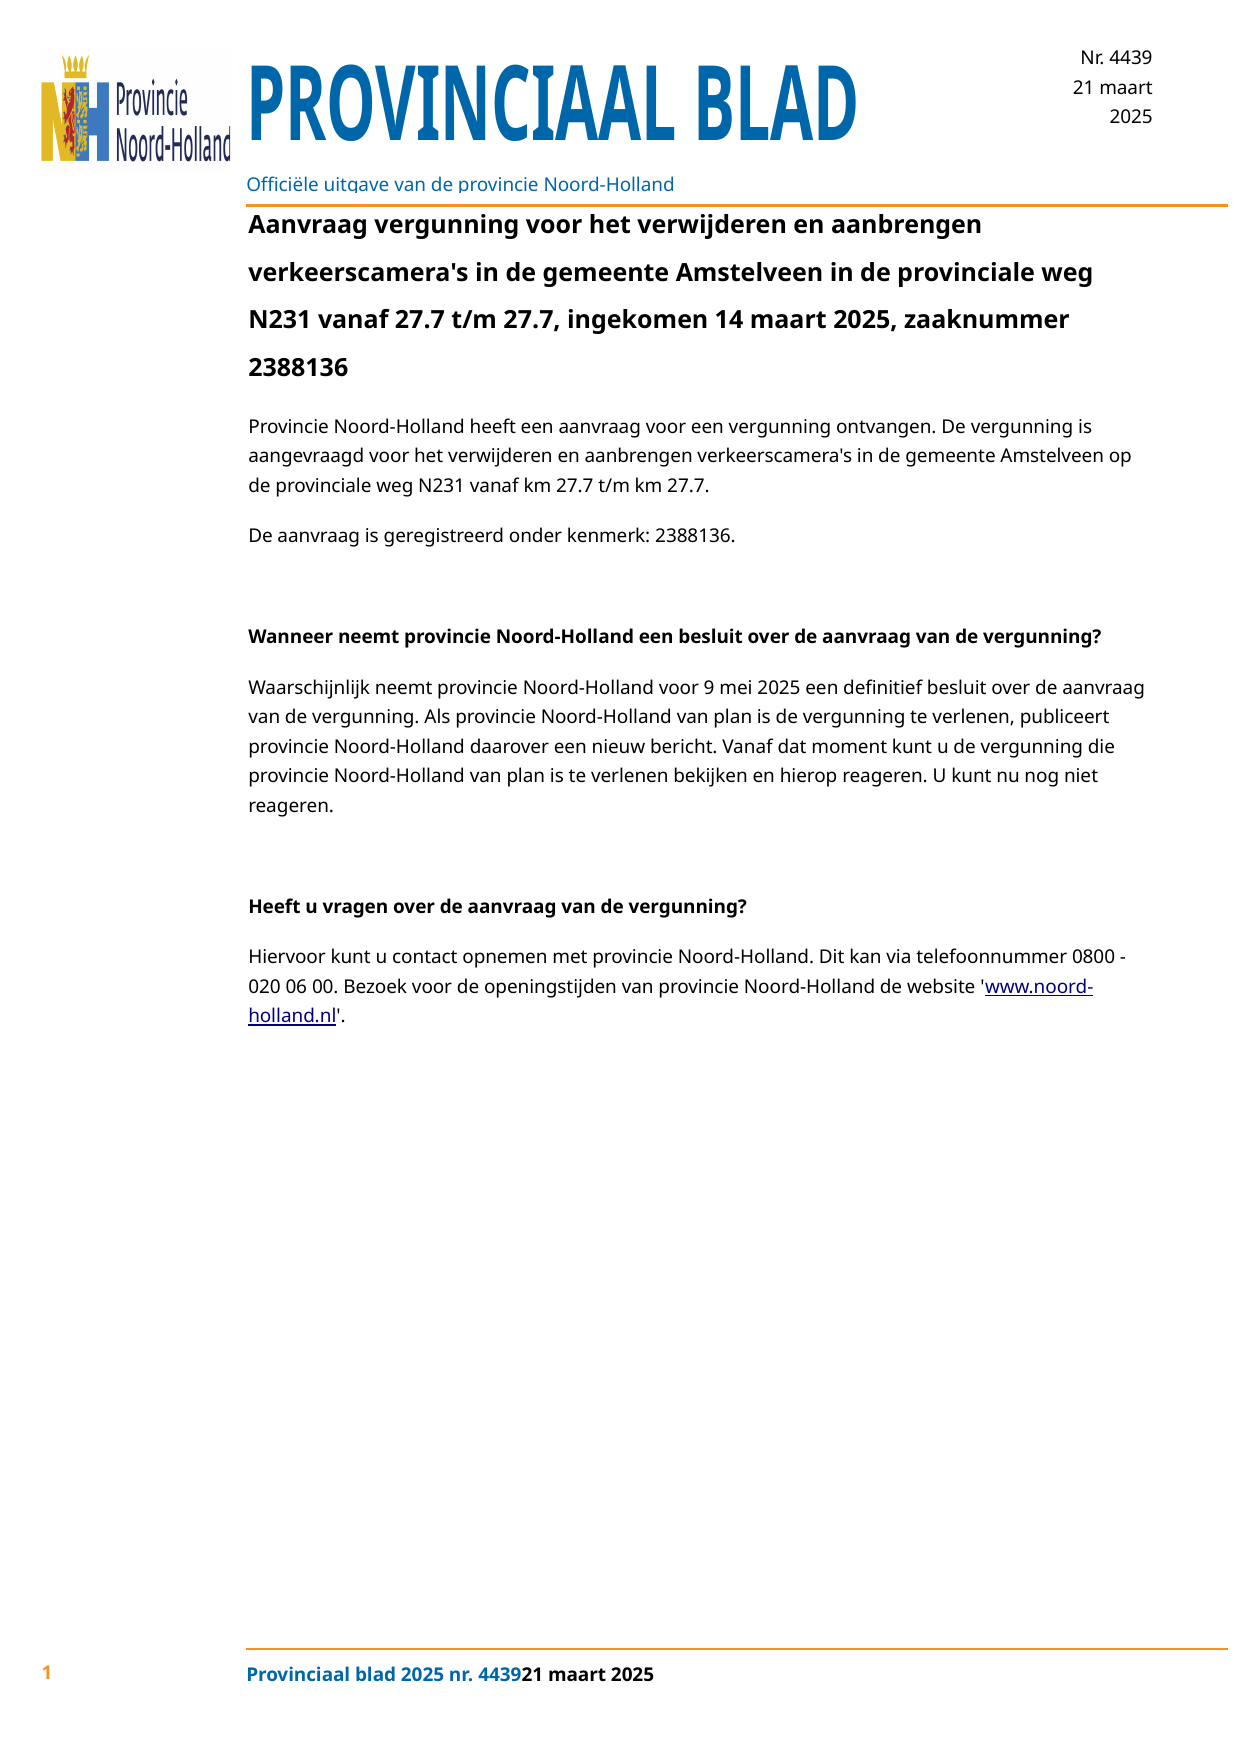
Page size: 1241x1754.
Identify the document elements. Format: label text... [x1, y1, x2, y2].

text Heeft u vragen over de aanvraag van de vergunning? [248, 893, 1152, 919]
text Wanneer neemt provincie Noord-Holland een besluit over de aanvraag van de vergunning? [248, 623, 1152, 649]
picture [41, 47, 231, 172]
text Aanvraag vergunning voor het verwijderen en aanbrengen verkeerscamera's in de gemeente Amstelveen in de provinciale weg N231 vanaf 27.7 t/m 27.7, ingekomen 14 maart 2025, zaaknummer 2388136 [248, 207, 1152, 384]
text Hiervoor kunt u contact opnemen met provincie Noord-Holland. Dit kan via telefoonnummer 0800 - 020 06 00. Bezoek voor de openingstijden van provincie Noord-Holland de website 'www.noord-holland.nl'. [248, 943, 1152, 1028]
text Waarschijnlijk neemt provincie Noord-Holland voor 9 mei 2025 een definitief besluit over de aanvraag van de vergunning. Als provincie Noord-Holland van plan is de vergunning te verlenen, publiceert provincie Noord-Holland daarover een nieuw bericht. Vanaf dat moment kunt u de vergunning die provincie Noord-Holland van plan is te verlenen bekijken en hierop reageren. U kunt nu nog niet reageren. [248, 674, 1152, 818]
text Provincie Noord-Holland heeft een aanvraag voor een vergunning ontvangen. De vergunning is aangevraagd voor het verwijderen en aanbrengen verkeerscamera's in de gemeente Amstelveen op de provinciale weg N231 vanaf km 27.7 t/m km 27.7. [248, 413, 1152, 498]
text De aanvraag is geregistreerd onder kenmerk: 2388136. [248, 523, 1152, 548]
